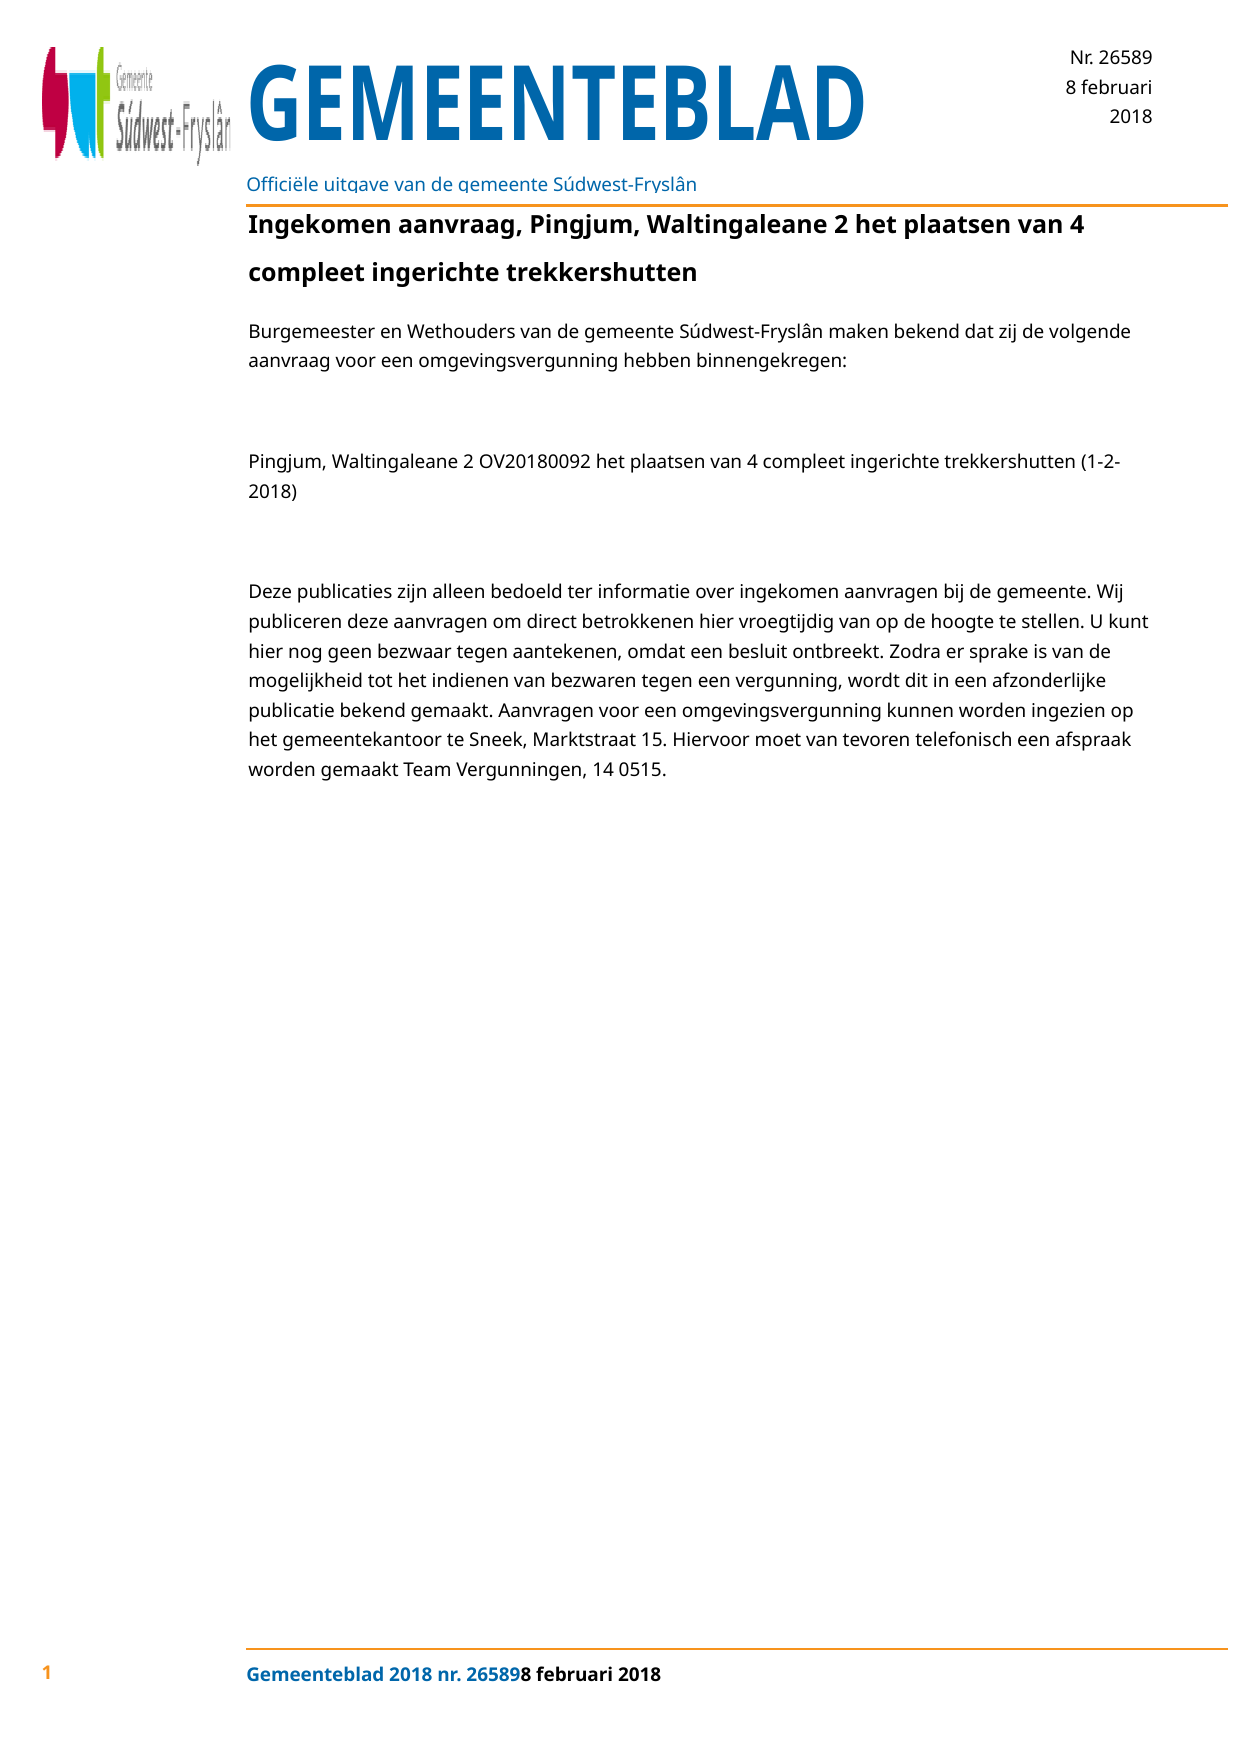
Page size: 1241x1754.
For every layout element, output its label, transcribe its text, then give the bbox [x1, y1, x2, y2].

text Burgemeester en Wethouders van de gemeente Súdwest-Fryslân maken bekend dat zij de volgende aanvraag voor een omgevingsvergunning hebben binnengekregen: [248, 318, 1152, 373]
text Ingekomen aanvraag, Pingjum, Waltingaleane 2 het plaatsen van 4 compleet ingerichte trekkershutten [248, 207, 1152, 288]
picture [41, 47, 231, 172]
text Deze publicaties zijn alleen bedoeld ter informatie over ingekomen aanvragen bij de gemeente. Wij publiceren deze aanvragen om direct betrokkenen hier vroegtijdig van op de hoogte te stellen. U kunt hier nog geen bezwaar tegen aantekenen, omdat een besluit ontbreekt. Zodra er sprake is van de mogelijkheid tot het indienen van bezwaren tegen een vergunning, wordt dit in een afzonderlijke publicatie bekend gemaakt. Aanvragen voor een omgevingsvergunning kunnen worden ingezien op het gemeentekantoor te Sneek, Marktstraat 15. Hiervoor moet van tevoren telefonisch een afspraak worden gemaakt Team Vergunningen, 14 0515. [248, 579, 1152, 782]
text Pingjum, Waltingaleane 2 OV20180092 het plaatsen van 4 compleet ingerichte trekkershutten (1-2-2018) [248, 448, 1152, 504]
